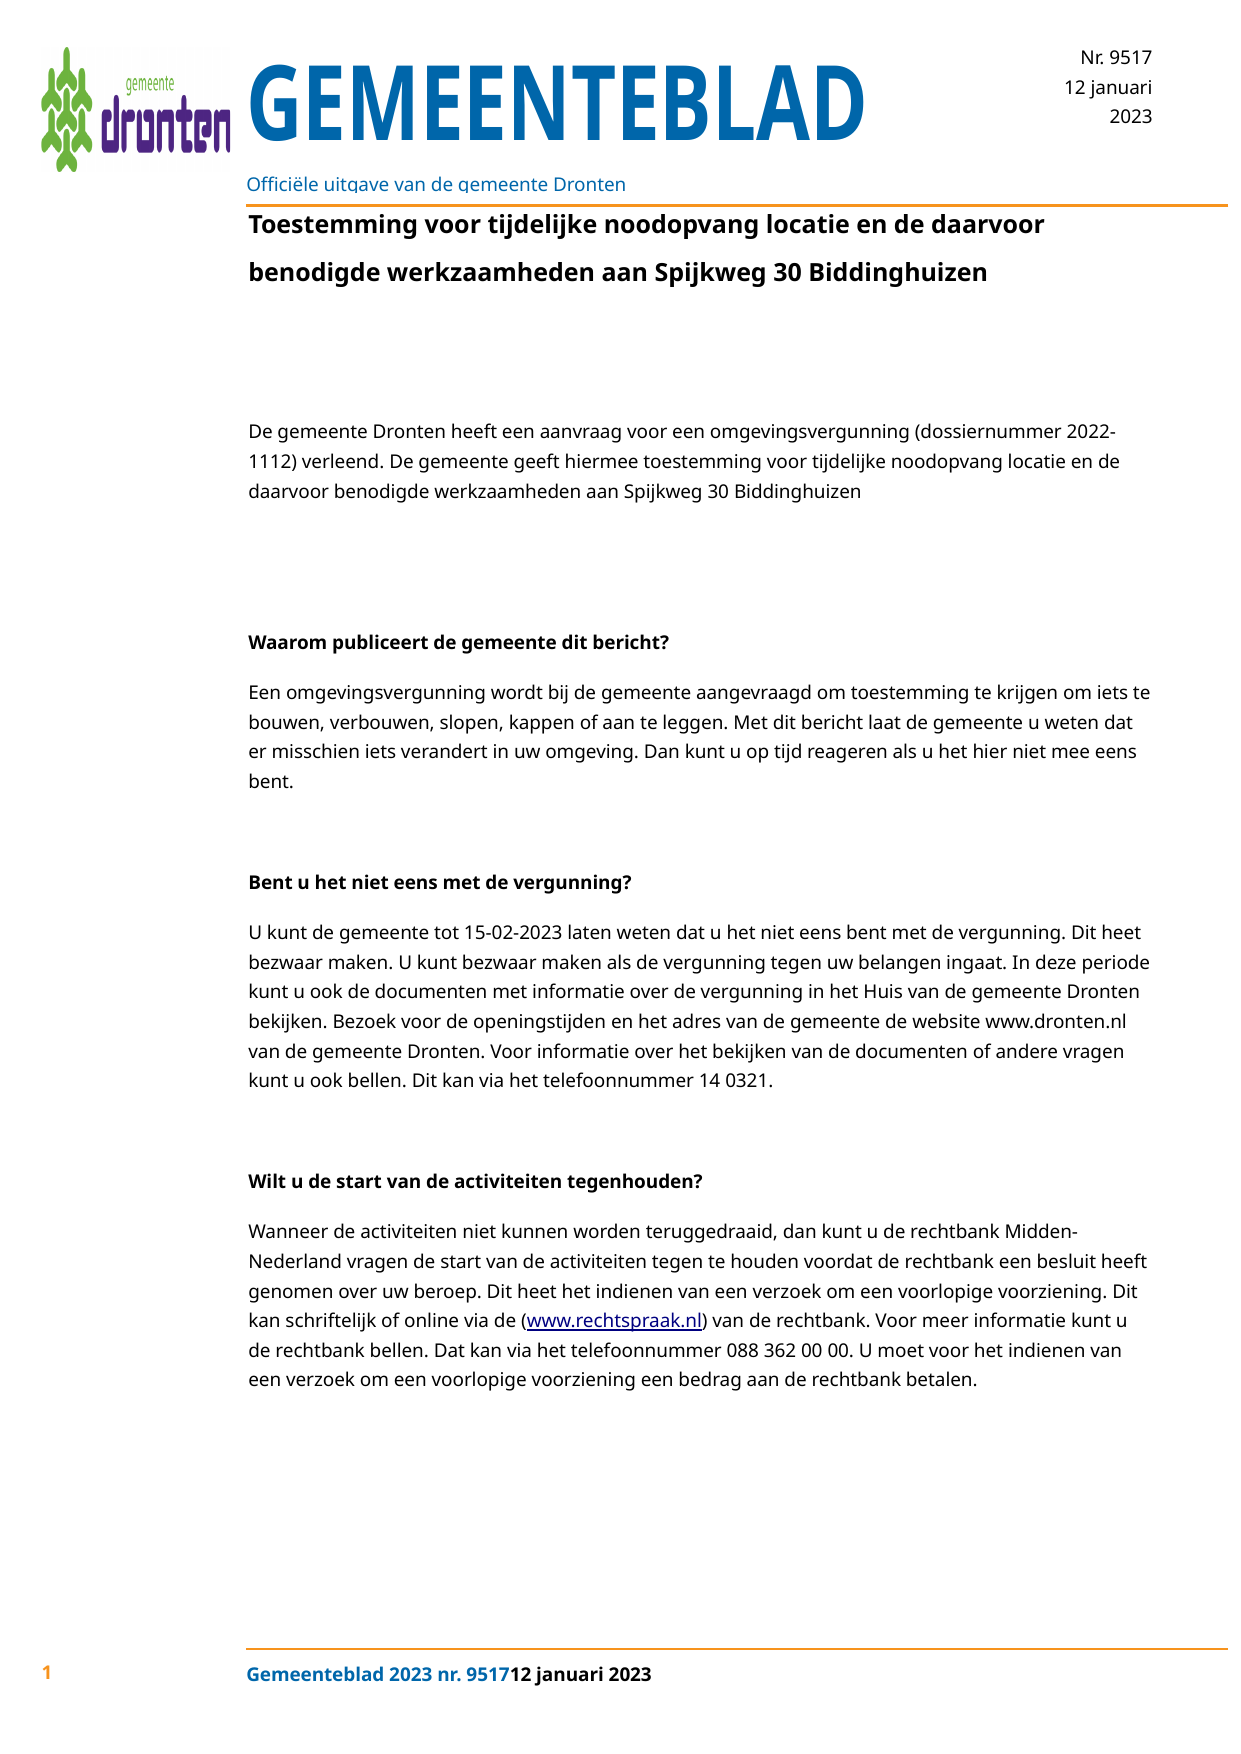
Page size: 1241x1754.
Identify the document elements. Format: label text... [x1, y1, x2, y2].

text Waarom publiceert de gemeente dit bericht? [248, 629, 1152, 655]
text De gemeente Dronten heeft een aanvraag voor een omgevingsvergunning (dossiernummer 2022-1112) verleend. De gemeente geeft hiermee toestemming voor tijdelijke noodopvang locatie en de daarvoor benodigde werkzaamheden aan Spijkweg 30 Biddinghuizen [248, 419, 1152, 504]
text Toestemming voor tijdelijke noodopvang locatie en de daarvoor benodigde werkzaamheden aan Spijkweg 30 Biddinghuizen [248, 207, 1152, 288]
text U kunt de gemeente tot 15-02-2023 laten weten dat u het niet eens bent met de vergunning. Dit heet bezwaar maken. U kunt bezwaar maken als de vergunning tegen uw belangen ingaat. In deze periode kunt u ook de documenten met informatie over de vergunning in het Huis van de gemeente Dronten bekijken. Bezoek voor de openingstijden en het adres van de gemeente de website www.dronten.nl van de gemeente Dronten. Voor informatie over het bekijken van de documenten of andere vragen kunt u ook bellen. Dit kan via het telefoonnummer 14 0321. [248, 919, 1152, 1093]
text Wanneer de activiteiten niet kunnen worden teruggedraaid, dan kunt u de rechtbank Midden-Nederland vragen de start van de activiteiten tegen te houden voordat de rechtbank een besluit heeft genomen over uw beroep. Dit heet het indienen van een verzoek om een voorlopige voorziening. Dit kan schriftelijk of online via de (www.rechtspraak.nl) van de rechtbank. Voor meer informatie kunt u de rechtbank bellen. Dat kan via het telefoonnummer 088 362 00 00. U moet voor het indienen van een verzoek om een voorlopige voorziening een bedrag aan de rechtbank betalen. [248, 1219, 1152, 1392]
text Wilt u de start van de activiteiten tegenhouden? [248, 1168, 1152, 1194]
text Bent u het niet eens met de vergunning? [248, 869, 1152, 895]
picture [41, 47, 231, 172]
text Een omgevingsvergunning wordt bij de gemeente aangevraagd om toestemming te krijgen om iets te bouwen, verbouwen, slopen, kappen of aan te leggen. Met dit bericht laat de gemeente u weten dat er misschien iets verandert in uw omgeving. Dan kunt u op tijd reageren als u het hier niet mee eens bent. [248, 679, 1152, 794]
